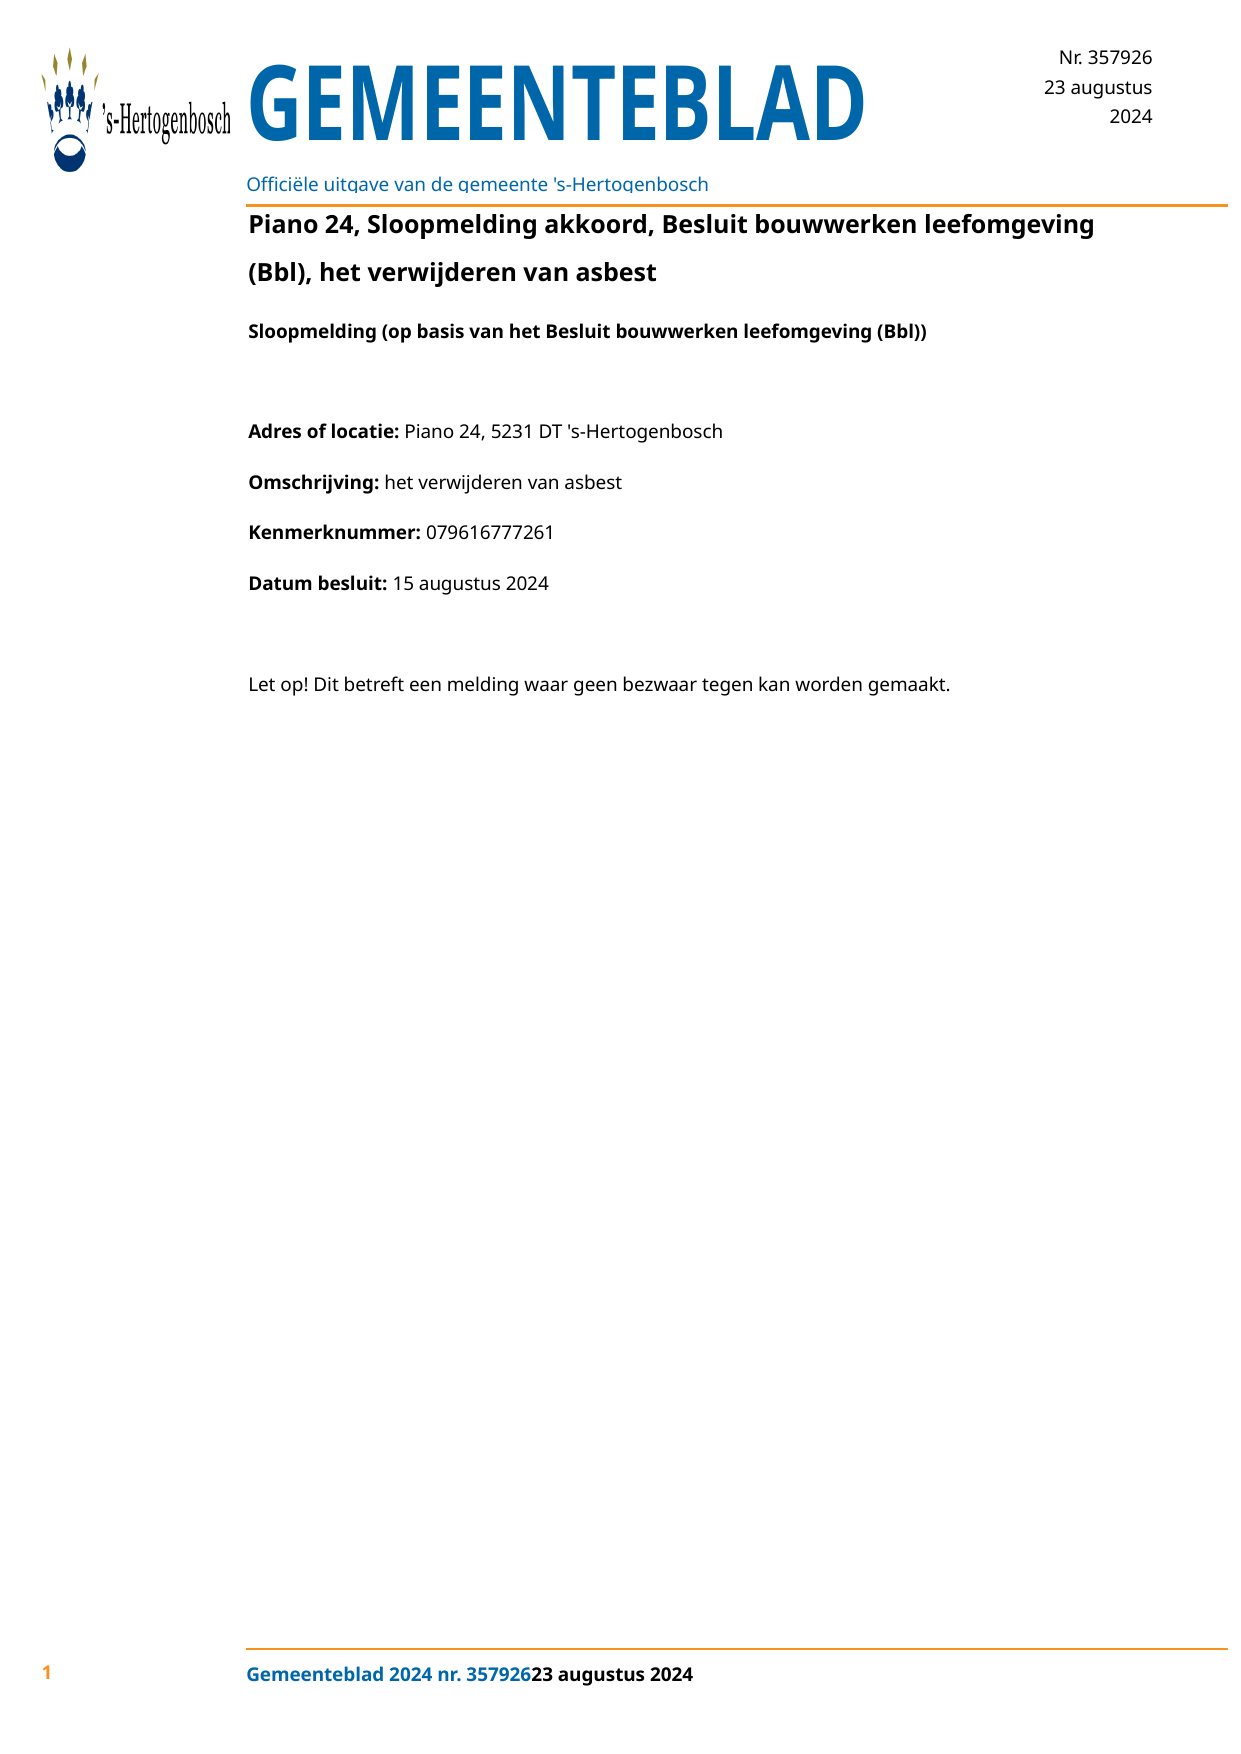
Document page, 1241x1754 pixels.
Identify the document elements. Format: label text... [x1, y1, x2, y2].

text Kenmerknummer: 079616777261 [248, 519, 1152, 545]
text Adres of locatie: Piano 24, 5231 DT 's-Hertogenbosch [248, 419, 1152, 444]
text Omschrijving: het verwijderen van asbest [248, 469, 1152, 495]
text Piano 24, Sloopmelding akkoord, Besluit bouwwerken leefomgeving (Bbl), het verwijderen van asbest [248, 207, 1152, 288]
text Sloopmelding (op basis van het Besluit bouwwerken leefomgeving (Bbl)) [248, 318, 1152, 344]
text Datum besluit: 15 augustus 2024 [248, 570, 1152, 596]
text Let op! Dit betreft een melding waar geen bezwaar tegen kan worden gemaakt. [248, 671, 1152, 697]
picture [41, 47, 231, 172]
